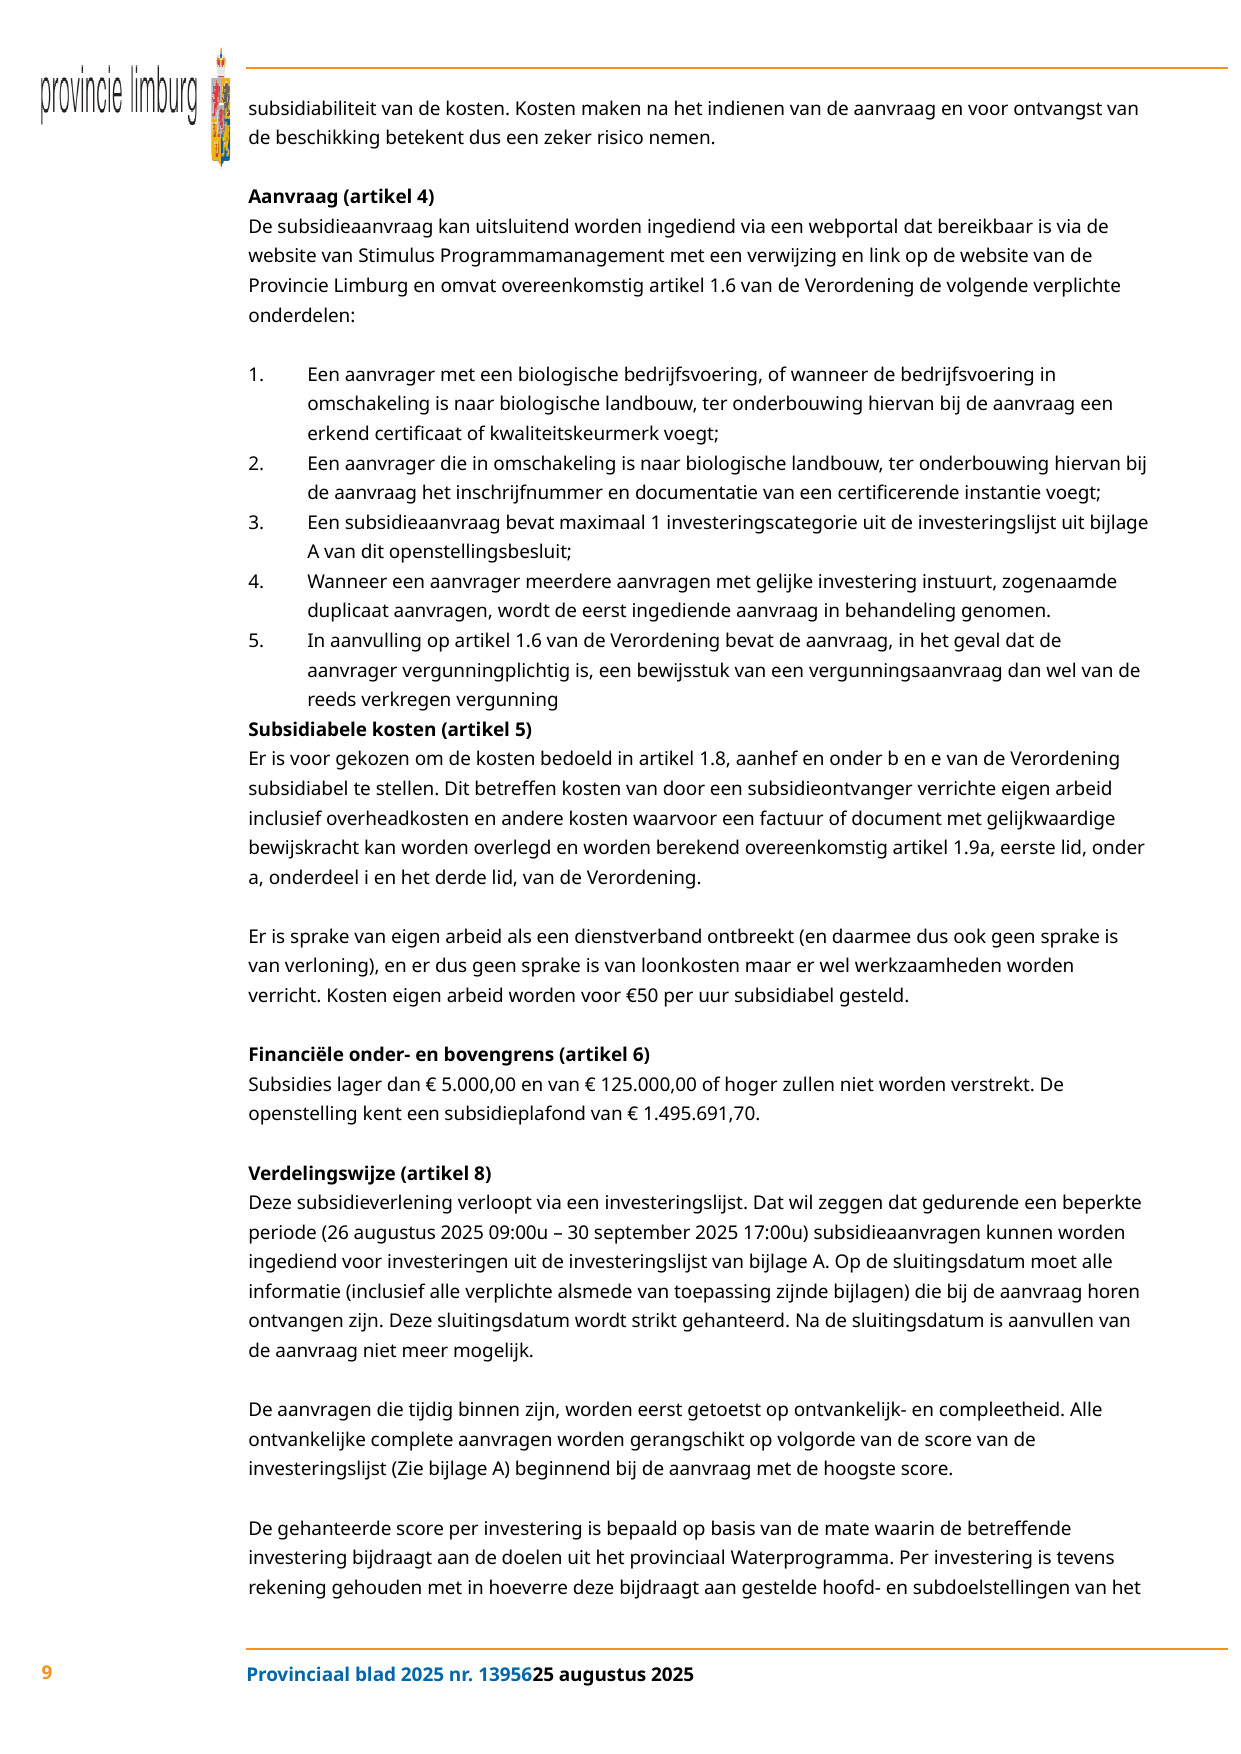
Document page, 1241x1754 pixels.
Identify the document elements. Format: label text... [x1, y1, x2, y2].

text De subsidieaanvraag kan uitsluitend worden ingediend via een webportal dat bereikbaar is via de website van Stimulus Programmamanagement met een verwijzing en link op de website van de Provincie Limburg en omvat overeenkomstig artikel 1.6 van de Verordening de volgende verplichte onderdelen: [248, 213, 1152, 328]
text De gehanteerde score per investering is bepaald op basis van de mate waarin de betreffende investering bijdraagt aan de doelen uit het provinciaal Waterprogramma. Per investering is tevens rekening gehouden met in hoeverre deze bijdraagt aan gestelde hoofd- en subdoelstellingen van het [248, 1515, 1152, 1600]
text Deze subsidieverlening verloopt via een investeringslijst. Dat wil zeggen dat gedurende een beperkte periode (26 augustus 2025 09:00u – 30 september 2025 17:00u) subsidieaanvragen kunnen worden ingediend voor investeringen uit de investeringslijst van bijlage A. Op de sluitingsdatum moet alle informatie (inclusief alle verplichte alsmede van toepassing zijnde bijlagen) die bij de aanvraag horen ontvangen zijn. Deze sluitingsdatum wordt strikt gehanteerd. Na de sluitingsdatum is aanvullen van de aanvraag niet meer mogelijk. [248, 1189, 1152, 1363]
text Er is sprake van eigen arbeid als een dienstverband ontbreekt (en daarmee dus ook geen sprake is van verloning), en er dus geen sprake is van loonkosten maar er wel werkzaamheden worden verricht. Kosten eigen arbeid worden voor €50 per uur subsidiabel gesteld. [248, 923, 1152, 1008]
text De aanvragen die tijdig binnen zijn, worden eerst getoetst op ontvankelijk- en compleetheid. Alle ontvankelijke complete aanvragen worden gerangschikt op volgorde van de score van de investeringslijst (Zie bijlage A) beginnend bij de aanvraag met de hoogste score. [248, 1396, 1152, 1481]
text Verdelingswijze (artikel 8) [248, 1160, 1152, 1186]
list Wanneer een aanvrager meerdere aanvragen met gelijke investering instuurt, zogenaamde duplicaat aanvragen, wordt de eerst ingediende aanvraag in behandeling genomen. [248, 568, 1152, 623]
list Een aanvrager die in omschakeling is naar biologische landbouw, ter onderbouwing hiervan bij de aanvraag het inschrijfnummer en documentatie van een certificerende instantie voegt; [248, 450, 1152, 505]
list Een aanvrager met een biologische bedrijfsvoering, of wanneer de bedrijfsvoering in omschakeling is naar biologische landbouw, ter onderbouwing hiervan bij de aanvraag een erkend certificaat of kwaliteitskeurmerk voegt; [248, 361, 1152, 446]
picture [41, 47, 231, 172]
list In aanvulling op artikel 1.6 van de Verordening bevat de aanvraag, in het geval dat de aanvrager vergunningplichtig is, een bewijsstuk van een vergunningsaanvraag dan wel van de reeds verkregen vergunning [248, 627, 1152, 712]
text Subsidies lager dan € 5.000,00 en van € 125.000,00 of hoger zullen niet worden verstrekt. De openstelling kent een subsidieplafond van € 1.495.691,70. [248, 1071, 1152, 1126]
text Financiële onder- en bovengrens (artikel 6) [248, 1041, 1152, 1067]
text Er is voor gekozen om de kosten bedoeld in artikel 1.8, aanhef en onder b en e van de Verordening subsidiabel te stellen. Dit betreffen kosten van door een subsidieontvanger verrichte eigen arbeid inclusief overheadkosten en andere kosten waarvoor een factuur of document met gelijkwaardige bewijskracht kan worden overlegd en worden berekend overeenkomstig artikel 1.9a, eerste lid, onder a, onderdeel i en het derde lid, van de Verordening. [248, 746, 1152, 890]
text Aanvraag (artikel 4) [248, 183, 1152, 209]
text subsidiabiliteit van de kosten. Kosten maken na het indienen van de aanvraag en voor ontvangst van de beschikking betekent dus een zeker risico nemen. [248, 95, 1152, 150]
text Subsidiabele kosten (artikel 5) [248, 716, 1152, 742]
list Een subsidieaanvraag bevat maximaal 1 investeringscategorie uit de investeringslijst uit bijlage A van dit openstellingsbesluit; [248, 509, 1152, 564]
